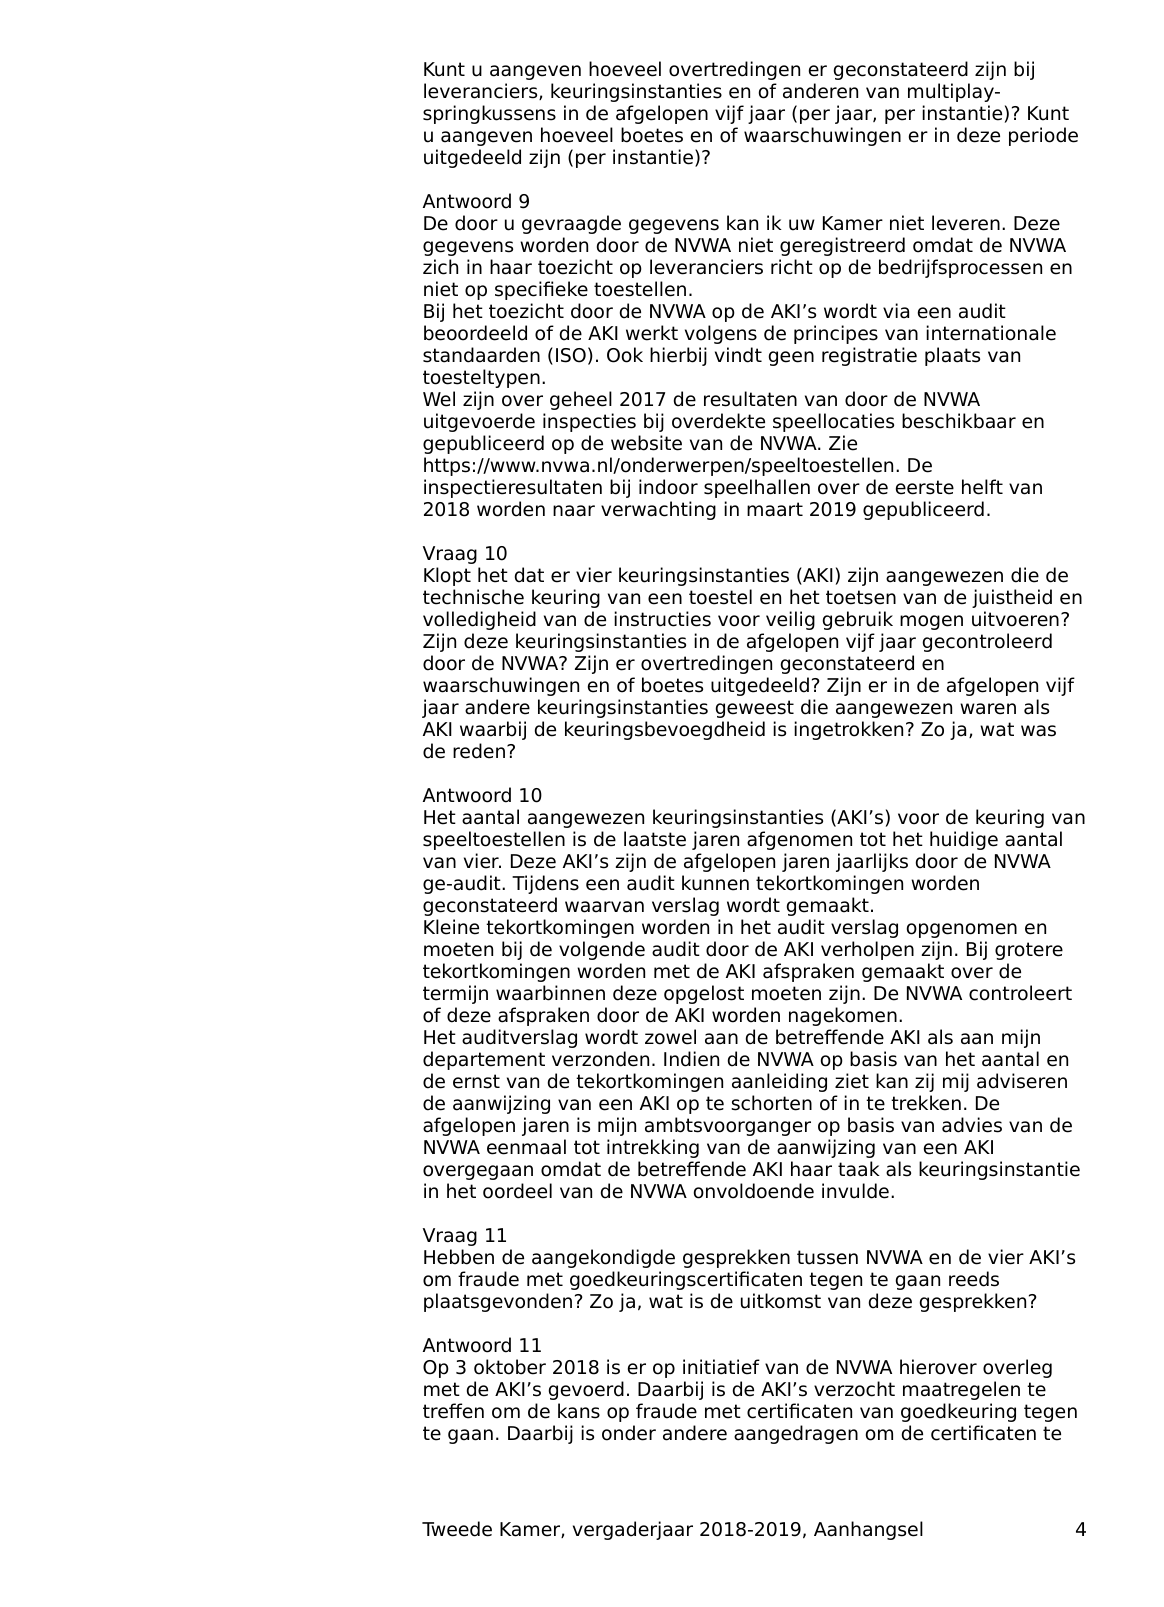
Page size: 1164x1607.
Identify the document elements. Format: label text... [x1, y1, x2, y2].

text Het auditverslag wordt zowel aan de betreffende AKI als aan mijn departement verzonden. Indien de NVWA op basis van het aantal en de ernst van de tekortkomingen aanleiding ziet kan zij mij adviseren de aanwijzing van een AKI op te schorten of in te trekken. De afgelopen jaren is mijn ambtsvoorganger op basis van advies van de NVWA eenmaal tot intrekking van de aanwijzing van een AKI overgegaan omdat de betreffende AKI haar taak als keuringsinstantie in het oordeel van de NVWA onvoldoende invulde. [422, 1027, 1087, 1203]
text Bij het toezicht door de NVWA op de AKI’s wordt via een audit beoordeeld of de AKI werkt volgens de principes van internationale standaarden (ISO). Ook hierbij vindt geen registratie plaats van toesteltypen. [422, 301, 1087, 389]
text Antwoord 11 [422, 1335, 1087, 1357]
text Hebben de aangekondigde gesprekken tussen NVWA en de vier AKI’s om fraude met goedkeuringscertificaten tegen te gaan reeds plaatsgevonden? Zo ja, wat is de uitkomst van deze gesprekken? [422, 1247, 1087, 1313]
text De door u gevraagde gegevens kan ik uw Kamer niet leveren. Deze gegevens worden door de NVWA niet geregistreerd omdat de NVWA zich in haar toezicht op leveranciers richt op de bedrijfsprocessen en niet op specifieke toestellen. [422, 213, 1087, 301]
text Het aantal aangewezen keuringsinstanties (AKI’s) voor de keuring van speeltoestellen is de laatste jaren afgenomen tot het huidige aantal van vier. Deze AKI’s zijn de afgelopen jaren jaarlijks door de NVWA ge-audit. Tijdens een audit kunnen tekortkomingen worden geconstateerd waarvan verslag wordt gemaakt. [422, 807, 1087, 917]
text Antwoord 10 [422, 785, 1087, 807]
text Kleine tekortkomingen worden in het audit verslag opgenomen en moeten bij de volgende audit door de AKI verholpen zijn. Bij grotere tekortkomingen worden met de AKI afspraken gemaakt over de termijn waarbinnen deze opgelost moeten zijn. De NVWA controleert of deze afspraken door de AKI worden nagekomen. [422, 917, 1087, 1027]
text Antwoord 9 [422, 191, 1087, 213]
text Vraag 11 [422, 1225, 1087, 1247]
text Vraag 10 [422, 543, 1087, 565]
text Wel zijn over geheel 2017 de resultaten van door de NVWA uitgevoerde inspecties bij overdekte speellocaties beschikbaar en gepubliceerd op de website van de NVWA. Zie https://www.nvwa.nl/onderwerpen/speeltoestellen. De inspectieresultaten bij indoor speelhallen over de eerste helft van 2018 worden naar verwachting in maart 2019 gepubliceerd. [422, 389, 1087, 521]
text Kunt u aangeven hoeveel overtredingen er geconstateerd zijn bij leveranciers, keuringsinstanties en of anderen van multiplay-springkussens in de afgelopen vijf jaar (per jaar, per instantie)? Kunt u aangeven hoeveel boetes en of waarschuwingen er in deze periode uitgedeeld zijn (per instantie)? [422, 59, 1087, 169]
text Klopt het dat er vier keuringsinstanties (AKI) zijn aangewezen die de technische keuring van een toestel en het toetsen van de juistheid en volledigheid van de instructies voor veilig gebruik mogen uitvoeren? Zijn deze keuringsinstanties in de afgelopen vijf jaar gecontroleerd door de NVWA? Zijn er overtredingen geconstateerd en waarschuwingen en of boetes uitgedeeld? Zijn er in de afgelopen vijf jaar andere keuringsinstanties geweest die aangewezen waren als AKI waarbij de keuringsbevoegdheid is ingetrokken? Zo ja, wat was de reden? [422, 565, 1087, 763]
text Op 3 oktober 2018 is er op initiatief van de NVWA hierover overleg met de AKI’s gevoerd. Daarbij is de AKI’s verzocht maatregelen te treffen om de kans op fraude met certificaten van goedkeuring tegen te gaan. Daarbij is onder andere aangedragen om de certificaten te [422, 1357, 1087, 1445]
